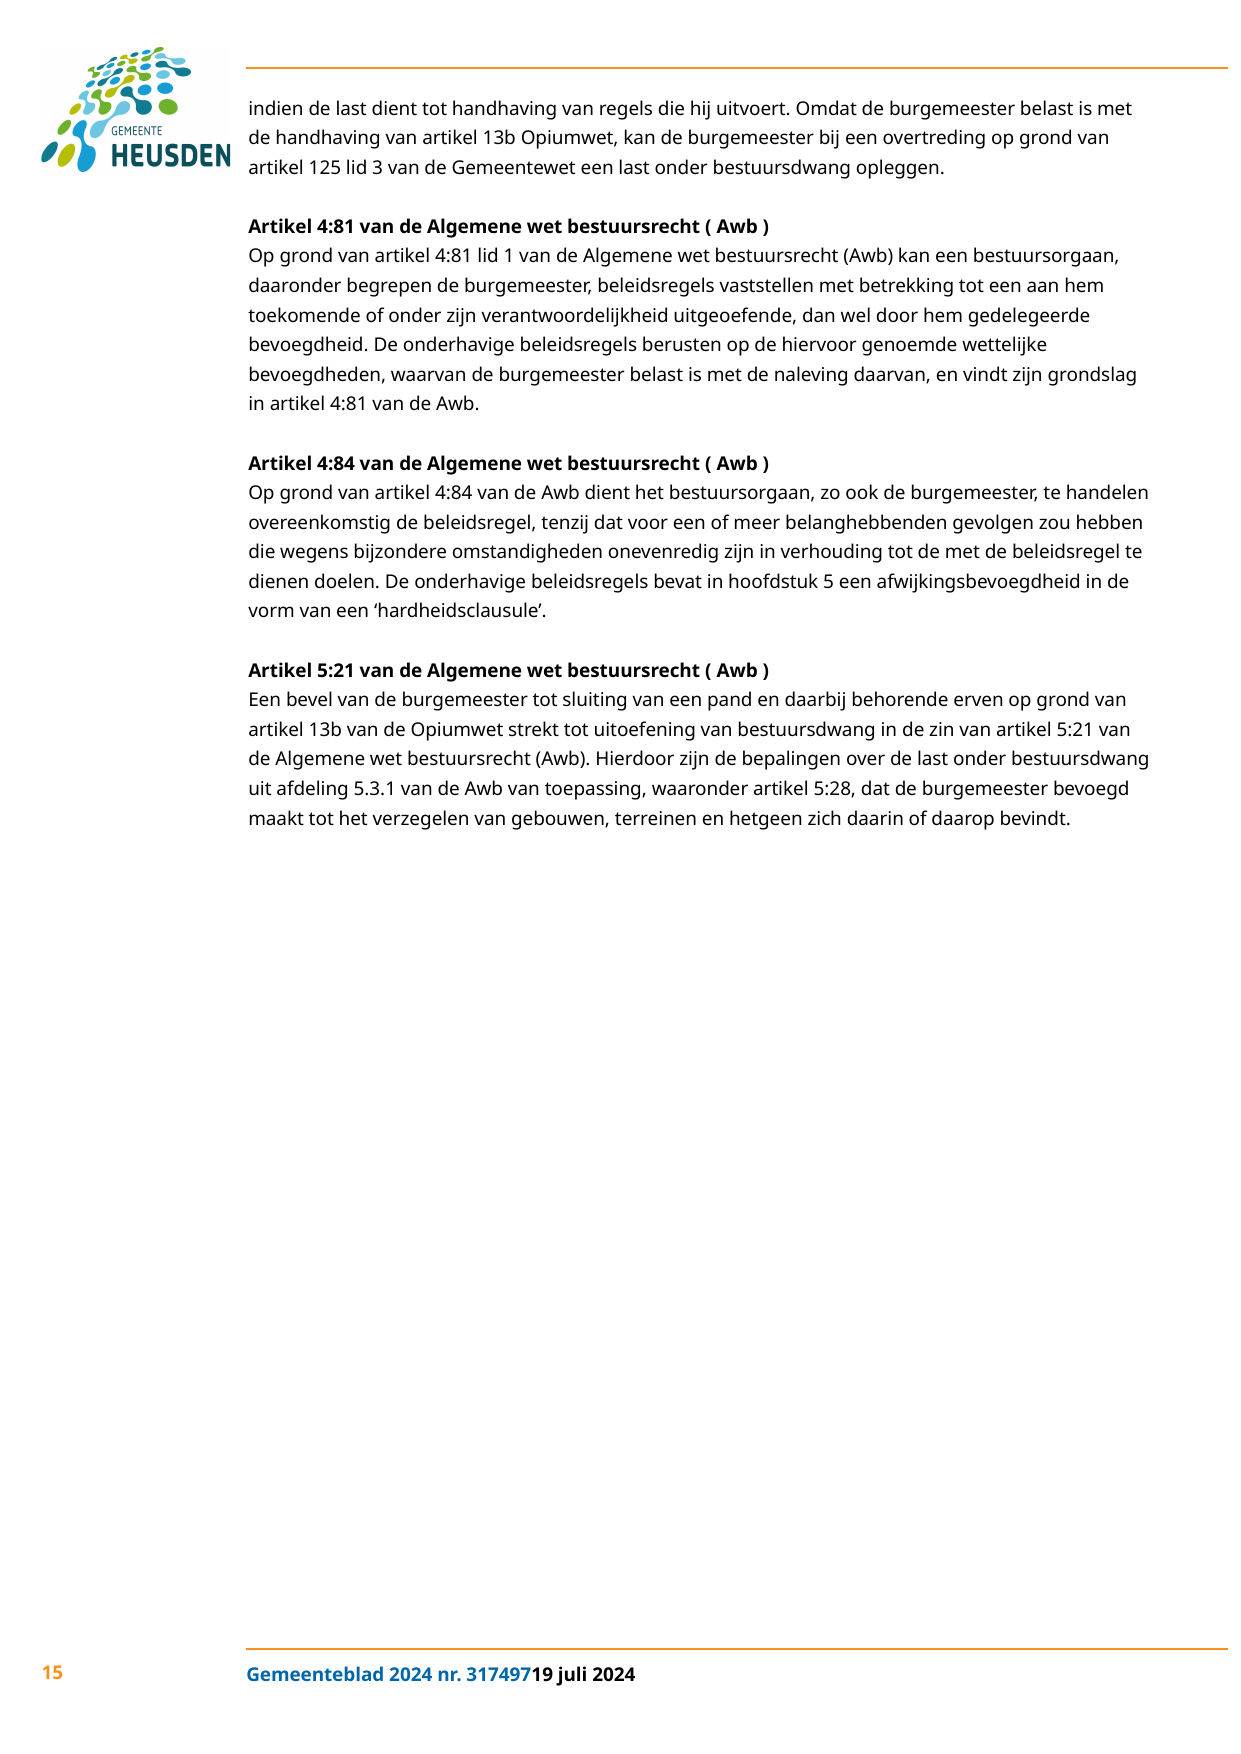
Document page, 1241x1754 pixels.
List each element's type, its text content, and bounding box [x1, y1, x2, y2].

text Op grond van artikel 4:84 van de Awb dient het bestuursorgaan, zo ook de burgemeester, te handelen overeenkomstig de beleidsregel, tenzij dat voor een of meer belanghebbenden gevolgen zou hebben die wegens bijzondere omstandigheden onevenredig zijn in verhouding tot de met de beleidsregel te dienen doelen. De onderhavige beleidsregels bevat in hoofdstuk 5 een afwijkingsbevoegdheid in de vorm van een ‘hardheidsclausule’. [248, 479, 1152, 623]
text Artikel 4:81 van de Algemene wet bestuursrecht ( Awb ) [248, 213, 1152, 239]
text Artikel 4:84 van de Algemene wet bestuursrecht ( Awb ) [248, 450, 1152, 476]
picture [41, 47, 231, 172]
text Een bevel van de burgemeester tot sluiting van een pand en daarbij behorende erven op grond van artikel 13b van de Opiumwet strekt tot uitoefening van bestuursdwang in de zin van artikel 5:21 van de Algemene wet bestuursrecht (Awb). Hierdoor zijn de bepalingen over de last onder bestuursdwang uit afdeling 5.3.1 van de Awb van toepassing, waaronder artikel 5:28, dat de burgemeester bevoegd maakt tot het verzegelen van gebouwen, terreinen en hetgeen zich daarin of daarop bevindt. [248, 686, 1152, 831]
text Artikel 5:21 van de Algemene wet bestuursrecht ( Awb ) [248, 657, 1152, 683]
text Op grond van artikel 4:81 lid 1 van de Algemene wet bestuursrecht (Awb) kan een bestuursorgaan, daaronder begrepen de burgemeester, beleidsregels vaststellen met betrekking tot een aan hem toekomende of onder zijn verantwoordelijkheid uitgeoefende, dan wel door hem gedelegeerde bevoegdheid. De onderhavige beleidsregels berusten op de hiervoor genoemde wettelijke bevoegdheden, waarvan de burgemeester belast is met de naleving daarvan, en vindt zijn grondslag in artikel 4:81 van de Awb. [248, 243, 1152, 416]
text indien de last dient tot handhaving van regels die hij uitvoert. Omdat de burgemeester belast is met de handhaving van artikel 13b Opiumwet, kan de burgemeester bij een overtreding op grond van artikel 125 lid 3 van de Gemeentewet een last onder bestuursdwang opleggen. [248, 95, 1152, 180]
